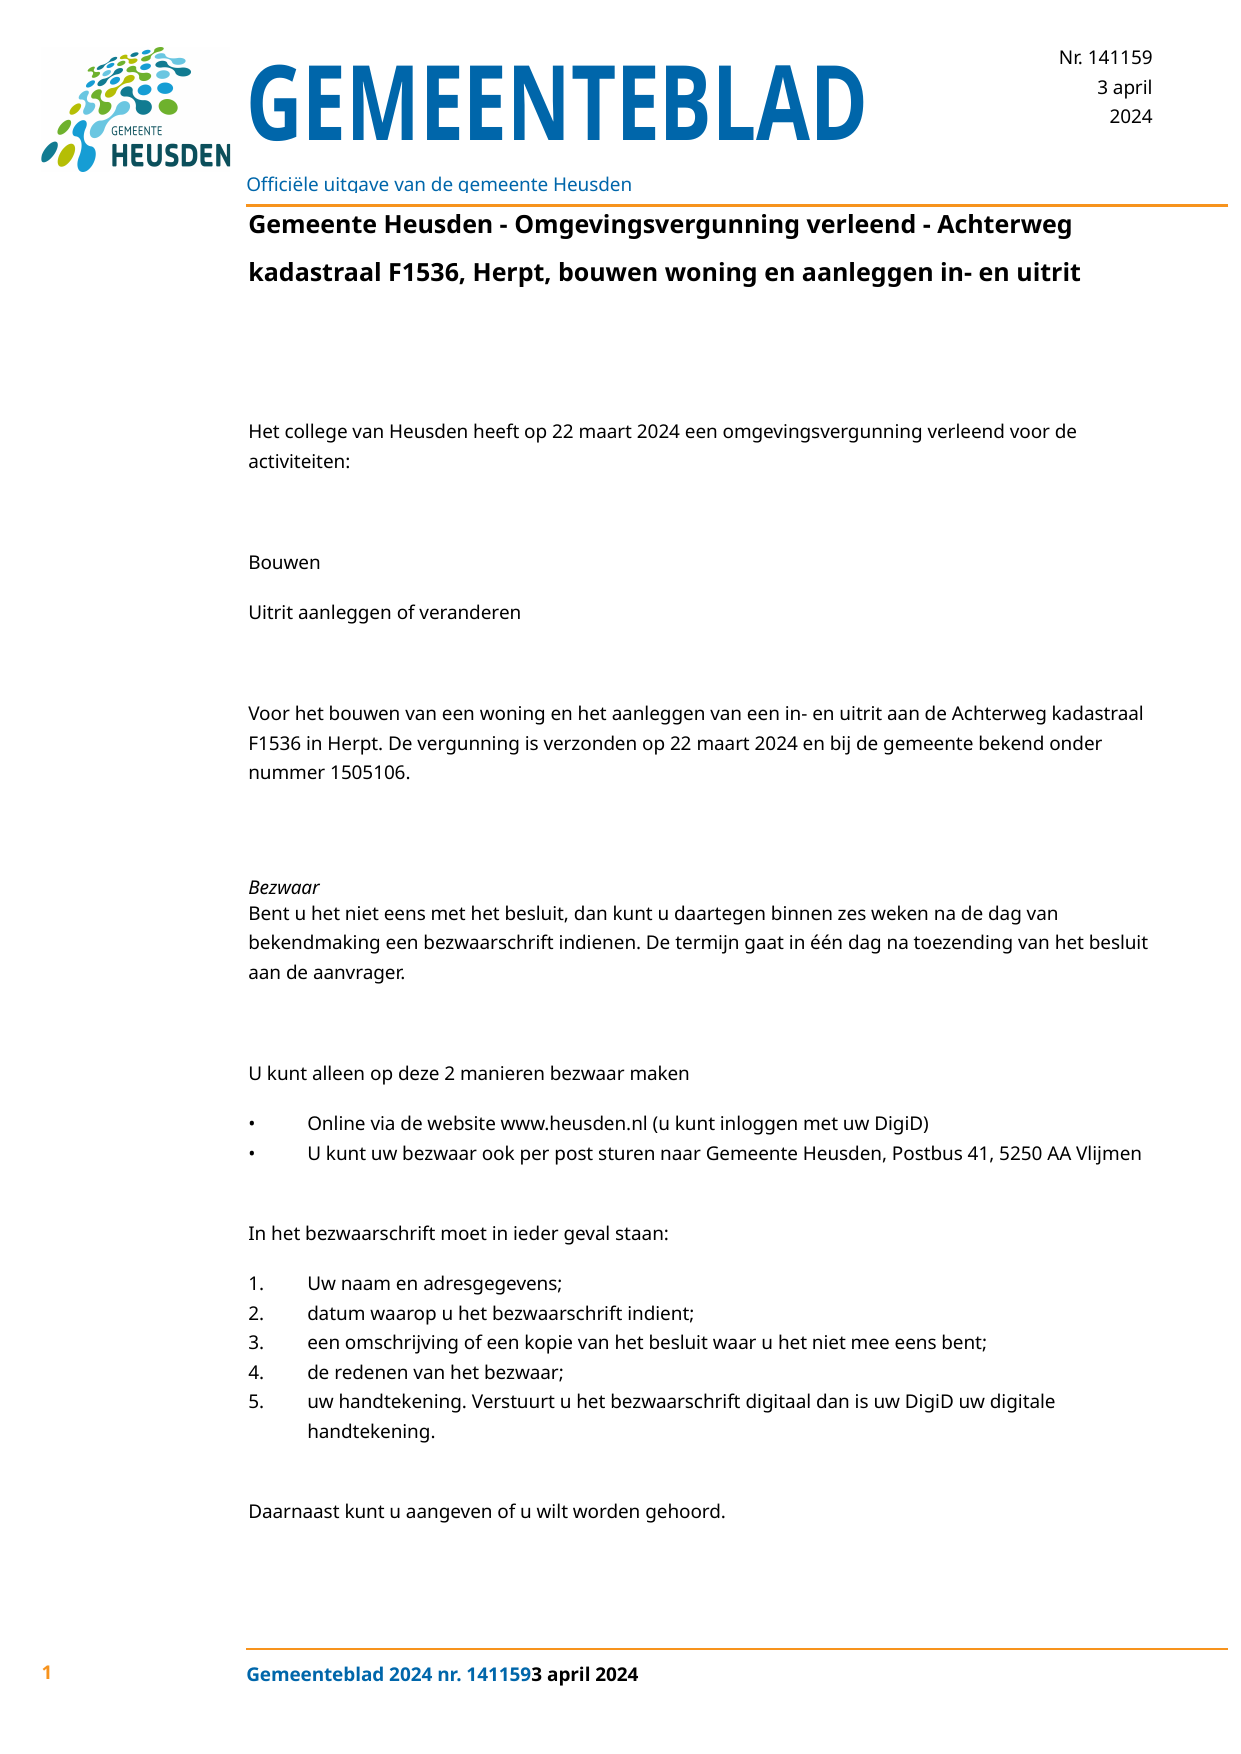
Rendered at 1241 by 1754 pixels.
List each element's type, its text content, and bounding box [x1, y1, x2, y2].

list Uw naam en adresgegevens; [248, 1270, 1152, 1296]
text Bouwen [248, 549, 1152, 575]
list datum waarop u het bezwaarschrift indient; [248, 1300, 1152, 1325]
list een omschrijving of een kopie van het besluit waar u het niet mee eens bent; [248, 1329, 1152, 1355]
text Daarnaast kunt u aangeven of u wilt worden gehoord. [248, 1498, 1152, 1524]
text In het bezwaarschrift moet in ieder geval staan: [248, 1220, 1152, 1245]
text Bent u het niet eens met het besluit, dan kunt u daartegen binnen zes weken na de dag van bekendmaking een bezwaarschrift indienen. De termijn gaat in één dag na toezending van het besluit aan de aanvrager. [248, 900, 1152, 984]
text U kunt alleen op deze 2 manieren bezwaar maken [248, 1060, 1152, 1085]
list de redenen van het bezwaar; [248, 1359, 1152, 1384]
text Gemeente Heusden - Omgevingsvergunning verleend - Achterweg kadastraal F1536, Herpt, bouwen woning en aanleggen in- en uitrit [248, 207, 1152, 288]
text Bezwaar [248, 874, 1152, 900]
text Het college van Heusden heeft op 22 maart 2024 een omgevingsvergunning verleend voor de activiteiten: [248, 419, 1152, 474]
list uw handtekening. Verstuurt u het bezwaarschrift digitaal dan is uw DigiD uw digitale handtekening. [248, 1388, 1152, 1444]
list Online via de website www.heusden.nl (u kunt inloggen met uw DigiD) [248, 1110, 1152, 1136]
text Voor het bouwen van een woning en het aanleggen van een in- en uitrit aan de Achterweg kadastraal F1536 in Herpt. De vergunning is verzonden op 22 maart 2024 en bij de gemeente bekend onder nummer 1505106. [248, 700, 1152, 785]
list U kunt uw bezwaar ook per post sturen naar Gemeente Heusden, Postbus 41, 5250 AA Vlijmen [248, 1140, 1152, 1165]
text Uitrit aanleggen of veranderen [248, 599, 1152, 625]
picture [41, 47, 231, 172]
